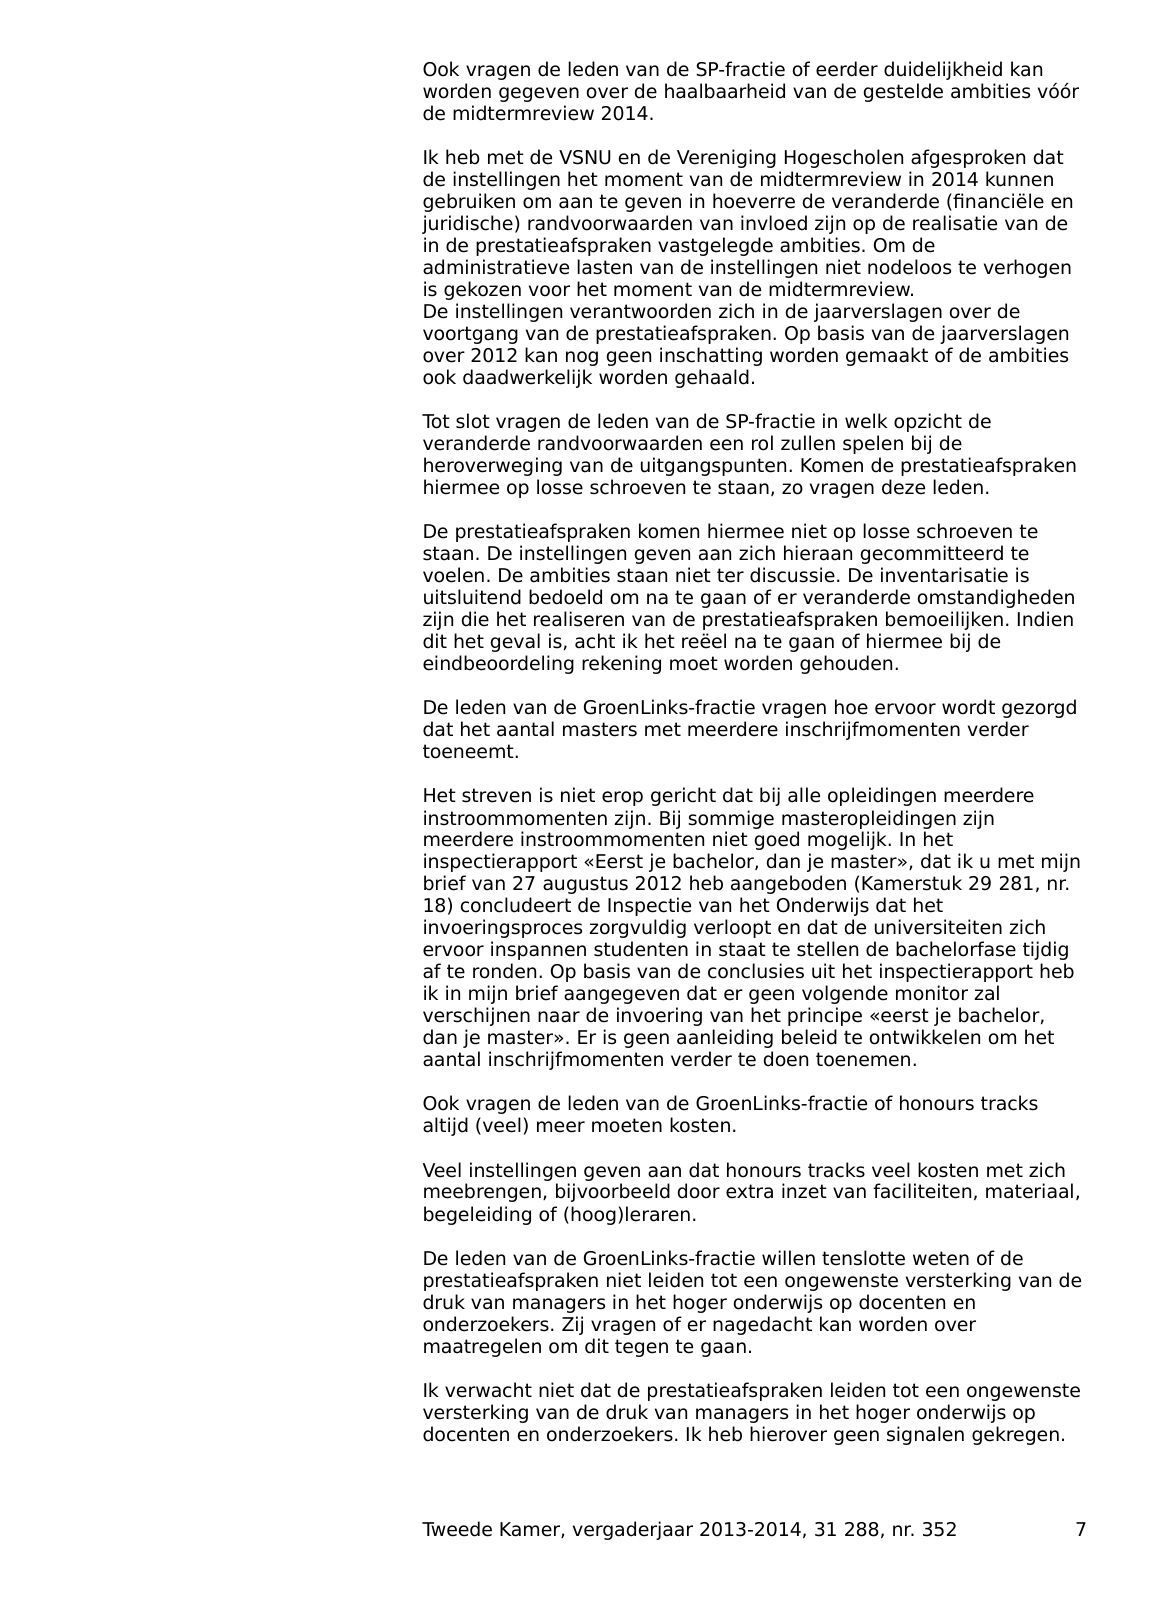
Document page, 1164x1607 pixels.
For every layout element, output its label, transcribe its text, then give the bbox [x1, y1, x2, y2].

text De leden van de GroenLinks-fractie vragen hoe ervoor wordt gezorgd dat het aantal masters met meerdere inschrijfmomenten verder toeneemt. [422, 697, 1087, 763]
text Ik verwacht niet dat de prestatieafspraken leiden tot een ongewenste versterking van de druk van managers in het hoger onderwijs op docenten en onderzoekers. Ik heb hierover geen signalen gekregen. [422, 1380, 1087, 1446]
text Ik heb met de VSNU en de Vereniging Hogescholen afgesproken dat de instellingen het moment van de midtermreview in 2014 kunnen gebruiken om aan te geven in hoeverre de veranderde (financiële en juridische) randvoorwaarden van invloed zijn op de realisatie van de in de prestatieafspraken vastgelegde ambities. Om de administratieve lasten van de instellingen niet nodeloos te verhogen is gekozen voor het moment van de midtermreview. [422, 147, 1087, 301]
text De leden van de GroenLinks-fractie willen tenslotte weten of de prestatieafspraken niet leiden tot een ongewenste versterking van de druk van managers in het hoger onderwijs op docenten en onderzoekers. Zij vragen of er nagedacht kan worden over maatregelen om dit tegen te gaan. [422, 1248, 1087, 1357]
text Het streven is niet erop gericht dat bij alle opleidingen meerdere instroommomenten zijn. Bij sommige masteropleidingen zijn meerdere instroommomenten niet goed mogelijk. In het inspectierapport «Eerst je bachelor, dan je master», dat ik u met mijn brief van 27 augustus 2012 heb aangeboden (Kamerstuk 29 281, nr. 18) concludeert de Inspectie van het Onderwijs dat het invoeringsproces zorgvuldig verloopt en dat de universiteiten zich ervoor inspannen studenten in staat te stellen de bachelorfase tijdig af te ronden. Op basis van de conclusies uit het inspectierapport heb ik in mijn brief aangegeven dat er geen volgende monitor zal verschijnen naar de invoering van het principe «eerst je bachelor, dan je master». Er is geen aanleiding beleid te ontwikkelen om het aantal inschrijfmomenten verder te doen toenemen. [422, 785, 1087, 1071]
text Ook vragen de leden van de SP-fractie of eerder duidelijkheid kan worden gegeven over de haalbaarheid van de gestelde ambities vóór de midtermreview 2014. [422, 59, 1087, 125]
text De instellingen verantwoorden zich in de jaarverslagen over de voortgang van de prestatieafspraken. Op basis van de jaarverslagen over 2012 kan nog geen inschatting worden gemaakt of de ambities ook daadwerkelijk worden gehaald. [422, 301, 1087, 389]
text Veel instellingen geven aan dat honours tracks veel kosten met zich meebrengen, bijvoorbeeld door extra inzet van faciliteiten, materiaal, begeleiding of (hoog)leraren. [422, 1159, 1087, 1225]
text Ook vragen de leden van de GroenLinks-fractie of honours tracks altijd (veel) meer moeten kosten. [422, 1093, 1087, 1137]
text Tot slot vragen de leden van de SP-fractie in welk opzicht de veranderde randvoorwaarden een rol zullen spelen bij de heroverweging van de uitgangspunten. Komen de prestatieafspraken hiermee op losse schroeven te staan, zo vragen deze leden. [422, 411, 1087, 499]
text De prestatieafspraken komen hiermee niet op losse schroeven te staan. De instellingen geven aan zich hieraan gecommitteerd te voelen. De ambities staan niet ter discussie. De inventarisatie is uitsluitend bedoeld om na te gaan of er veranderde omstandigheden zijn die het realiseren van de prestatieafspraken bemoeilijken. Indien dit het geval is, acht ik het reëel na te gaan of hiermee bij de eindbeoordeling rekening moet worden gehouden. [422, 521, 1087, 675]
